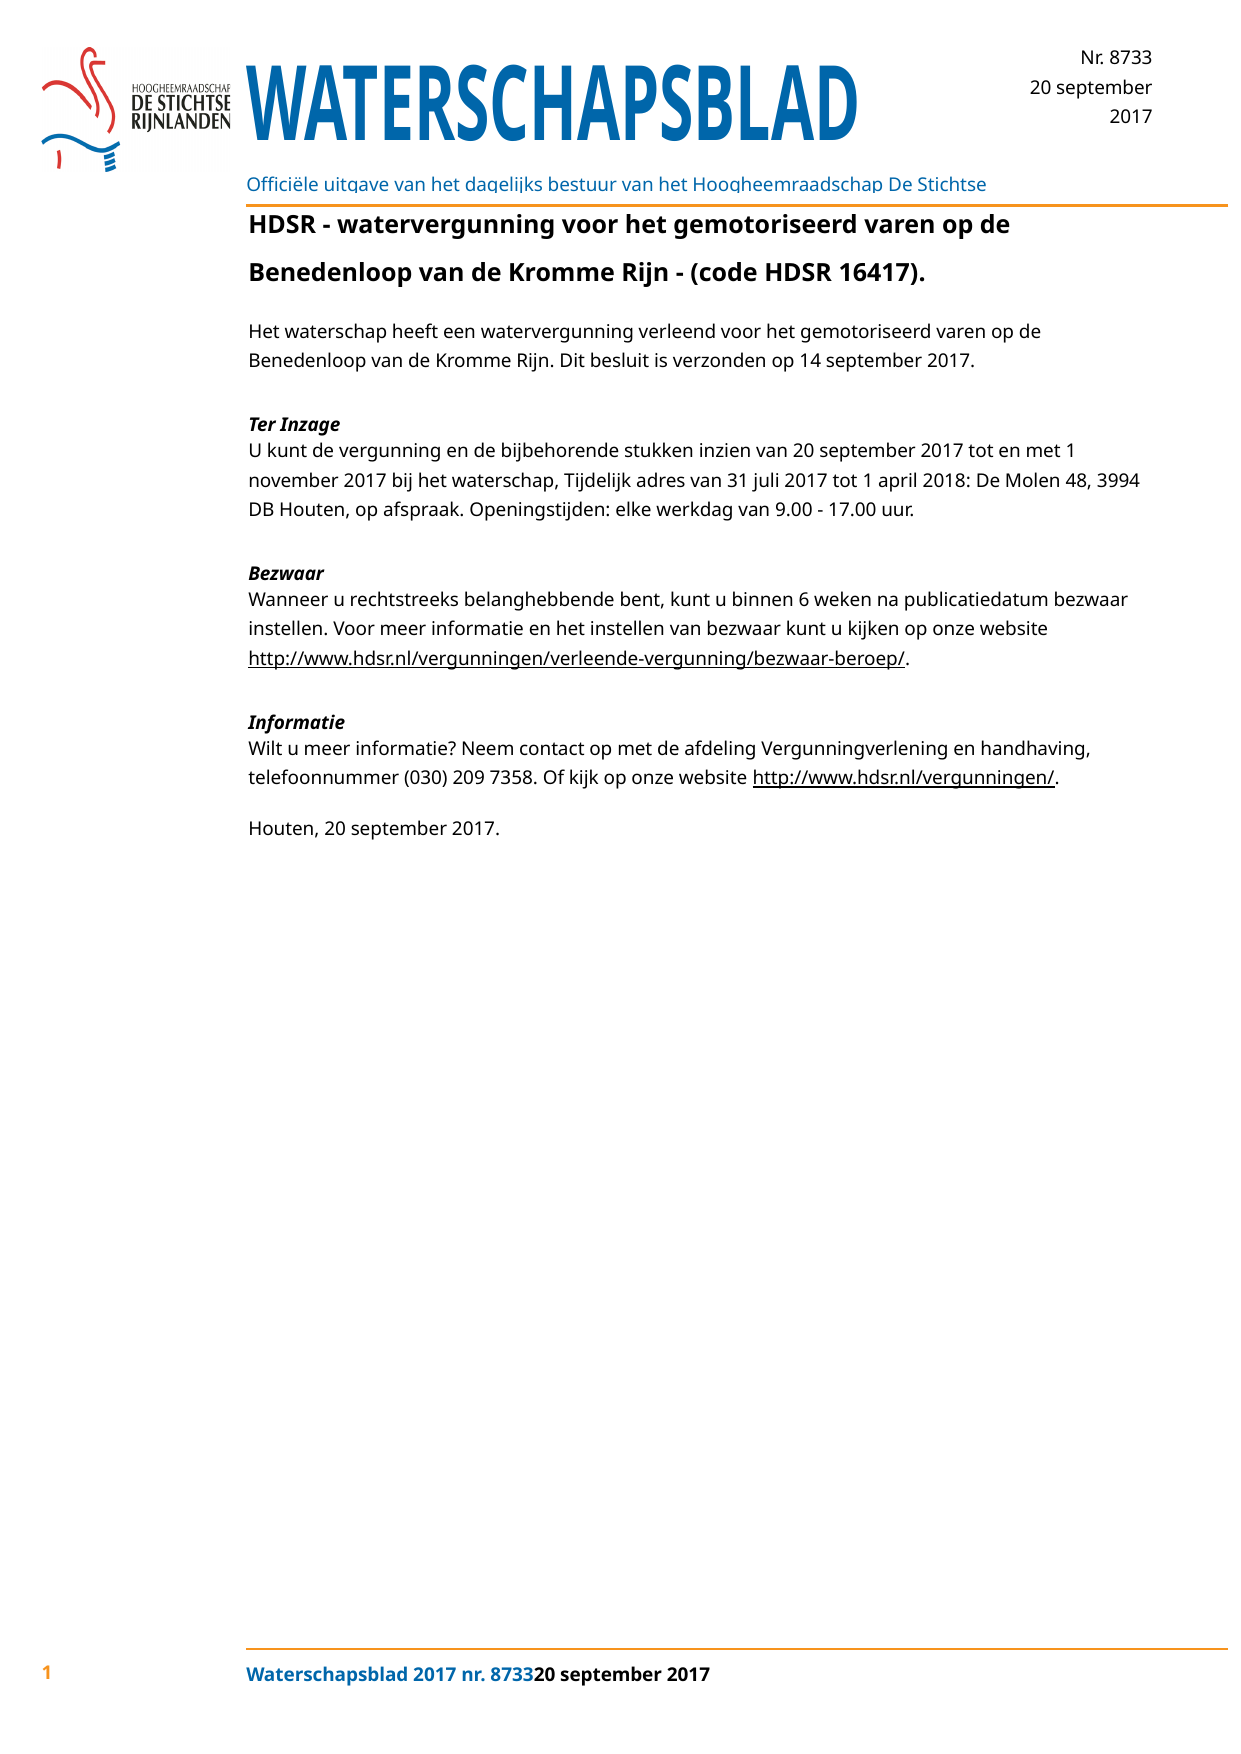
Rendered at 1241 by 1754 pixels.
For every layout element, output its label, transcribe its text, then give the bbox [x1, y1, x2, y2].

text Informatie [248, 709, 1152, 735]
text Het waterschap heeft een watervergunning verleend voor het gemotoriseerd varen op de Benedenloop van de Kromme Rijn. Dit besluit is verzonden op 14 september 2017. [248, 318, 1152, 373]
text Wilt u meer informatie? Neem contact op met de afdeling Vergunningverlening en handhaving, telefoonnummer (030) 209 7358. Of kijk op onze website http://www.hdsr.nl/vergunningen/. [248, 735, 1152, 790]
text Wanneer u rechtstreeks belanghebbende bent, kunt u binnen 6 weken na publicatiedatum bezwaar instellen. Voor meer informatie en het instellen van bezwaar kunt u kijken op onze website http://www.hdsr.nl/vergunningen/verleende-vergunning/bezwaar-beroep/. [248, 586, 1152, 671]
picture [41, 47, 231, 172]
text Houten, 20 september 2017. [248, 815, 1152, 841]
text U kunt de vergunning en de bijbehorende stukken inzien van 20 september 2017 tot en met 1 november 2017 bij het waterschap, Tijdelijk adres van 31 juli 2017 tot 1 april 2018: De Molen 48, 3994 DB Houten, op afspraak. Openingstijden: elke werkdag van 9.00 - 17.00 uur. [248, 437, 1152, 522]
text HDSR - watervergunning voor het gemotoriseerd varen op de Benedenloop van de Kromme Rijn - (code HDSR 16417). [248, 207, 1152, 288]
text Ter Inzage [248, 411, 1152, 437]
text Bezwaar [248, 560, 1152, 586]
